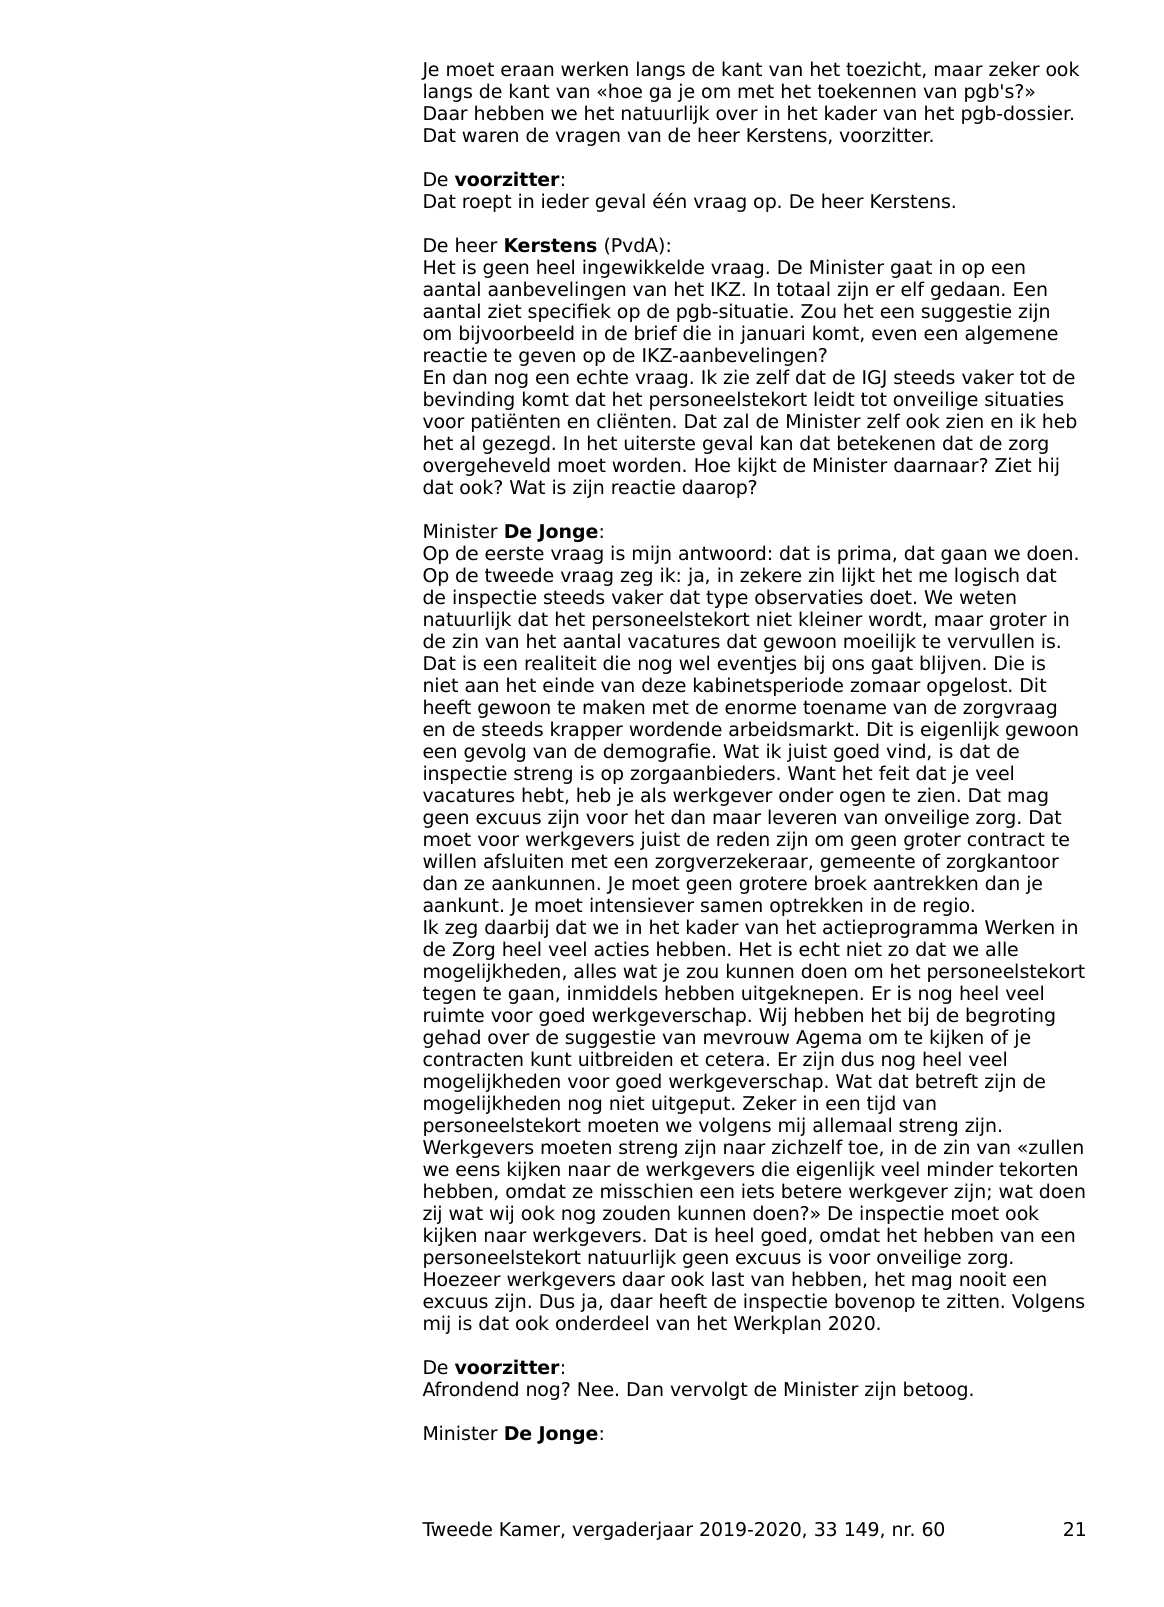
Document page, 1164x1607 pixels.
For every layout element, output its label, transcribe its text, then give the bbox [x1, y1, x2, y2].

text Dat waren de vragen van de heer Kerstens, voorzitter. [422, 125, 1087, 147]
text De voorzitter: [422, 169, 1087, 191]
text Je moet eraan werken langs de kant van het toezicht, maar zeker ook langs de kant van «hoe ga je om met het toekennen van pgb's?» Daar hebben we het natuurlijk over in het kader van het pgb-dossier. [422, 59, 1087, 125]
text Het is geen heel ingewikkelde vraag. De Minister gaat in op een aantal aanbevelingen van het IKZ. In totaal zijn er elf gedaan. Een aantal ziet specifiek op de pgb-situatie. Zou het een suggestie zijn om bijvoorbeeld in de brief die in januari komt, even een algemene reactie te geven op de IKZ-aanbevelingen? [422, 257, 1087, 367]
text En dan nog een echte vraag. Ik zie zelf dat de IGJ steeds vaker tot de bevinding komt dat het personeelstekort leidt tot onveilige situaties voor patiënten en cliënten. Dat zal de Minister zelf ook zien en ik heb het al gezegd. In het uiterste geval kan dat betekenen dat de zorg overgeheveld moet worden. Hoe kijkt de Minister daarnaar? Ziet hij dat ook? Wat is zijn reactie daarop? [422, 367, 1087, 499]
text Ik zeg daarbij dat we in het kader van het actieprogramma Werken in de Zorg heel veel acties hebben. Het is echt niet zo dat we alle mogelijkheden, alles wat je zou kunnen doen om het personeelstekort tegen te gaan, inmiddels hebben uitgeknepen. Er is nog heel veel ruimte voor goed werkgeverschap. Wij hebben het bij de begroting gehad over de suggestie van mevrouw Agema om te kijken of je contracten kunt uitbreiden et cetera. Er zijn dus nog heel veel mogelijkheden voor goed werkgeverschap. Wat dat betreft zijn de mogelijkheden nog niet uitgeput. Zeker in een tijd van personeelstekort moeten we volgens mij allemaal streng zijn. Werkgevers moeten streng zijn naar zichzelf toe, in de zin van «zullen we eens kijken naar de werkgevers die eigenlijk veel minder tekorten hebben, omdat ze misschien een iets betere werkgever zijn; wat doen zij wat wij ook nog zouden kunnen doen?» De inspectie moet ook kijken naar werkgevers. Dat is heel goed, omdat het hebben van een personeelstekort natuurlijk geen excuus is voor onveilige zorg. Hoezeer werkgevers daar ook last van hebben, het mag nooit een excuus zijn. Dus ja, daar heeft de inspectie bovenop te zitten. Volgens mij is dat ook onderdeel van het Werkplan 2020. [422, 917, 1087, 1334]
text De heer Kerstens (PvdA): [422, 235, 1087, 257]
text Minister De Jonge: [422, 1423, 1087, 1445]
text Minister De Jonge: [422, 521, 1087, 543]
text Afrondend nog? Nee. Dan vervolgt de Minister zijn betoog. [422, 1379, 1087, 1401]
text Op de eerste vraag is mijn antwoord: dat is prima, dat gaan we doen. Op de tweede vraag zeg ik: ja, in zekere zin lijkt het me logisch dat de inspectie steeds vaker dat type observaties doet. We weten natuurlijk dat het personeelstekort niet kleiner wordt, maar groter in de zin van het aantal vacatures dat gewoon moeilijk te vervullen is. Dat is een realiteit die nog wel eventjes bij ons gaat blijven. Die is niet aan het einde van deze kabinetsperiode zomaar opgelost. Dit heeft gewoon te maken met de enorme toename van de zorgvraag en de steeds krapper wordende arbeidsmarkt. Dit is eigenlijk gewoon een gevolg van de demografie. Wat ik juist goed vind, is dat de inspectie streng is op zorgaanbieders. Want het feit dat je veel vacatures hebt, heb je als werkgever onder ogen te zien. Dat mag geen excuus zijn voor het dan maar leveren van onveilige zorg. Dat moet voor werkgevers juist de reden zijn om geen groter contract te willen afsluiten met een zorgverzekeraar, gemeente of zorgkantoor dan ze aankunnen. Je moet geen grotere broek aantrekken dan je aankunt. Je moet intensiever samen optrekken in de regio. [422, 543, 1087, 917]
text De voorzitter: [422, 1357, 1087, 1379]
text Dat roept in ieder geval één vraag op. De heer Kerstens. [422, 191, 1087, 213]
